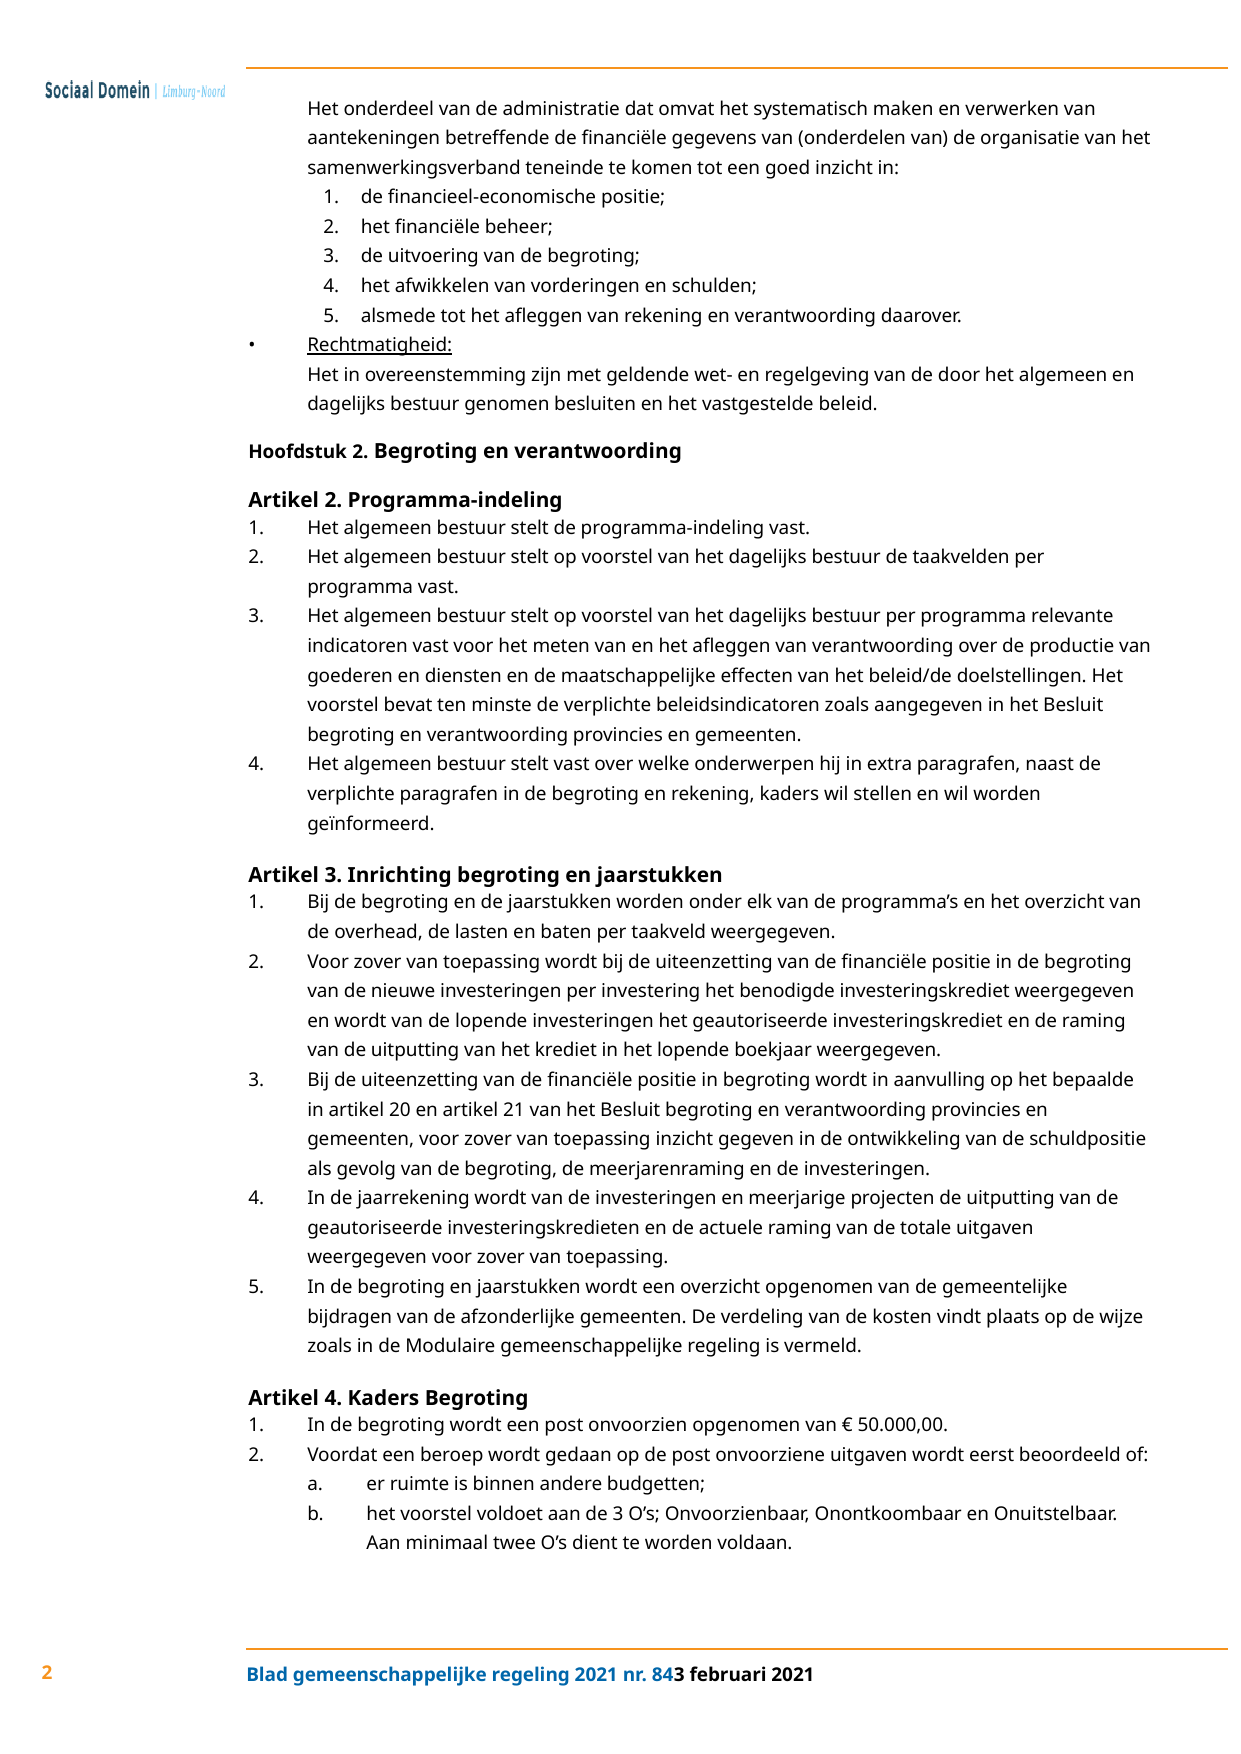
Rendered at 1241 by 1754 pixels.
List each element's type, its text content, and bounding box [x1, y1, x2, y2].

list het voorstel voldoet aan de 3 O’s; Onvoorzienbaar, Onontkoombaar en Onuitstelbaar. Aan minimaal twee O’s dient te worden voldaan. [307, 1500, 1152, 1555]
list het financiële beheer; [323, 213, 1152, 239]
list Het algemeen bestuur stelt vast over welke onderwerpen hij in extra paragrafen, naast de verplichte paragrafen in de begroting en rekening, kaders wil stellen en wil worden geïnformeerd. [248, 751, 1152, 836]
list er ruimte is binnen andere budgetten; [307, 1470, 1152, 1496]
text Artikel 4. Kaders Begroting [248, 1383, 1152, 1411]
list Het in overeenstemming zijn met geldende wet- en regelgeving van de door het algemeen en dagelijks bestuur genomen besluiten en het vastgestelde beleid. [248, 361, 1152, 416]
list Het algemeen bestuur stelt op voorstel van het dagelijks bestuur de taakvelden per programma vast. [248, 543, 1152, 599]
list Het algemeen bestuur stelt de programma-indeling vast. [248, 514, 1152, 540]
text Hoofdstuk 2. Begroting en verantwoording [248, 436, 1152, 465]
list Voordat een beroep wordt gedaan op de post onvoorziene uitgaven wordt eerst beoordeeld of: [248, 1441, 1152, 1467]
list Rechtmatigheid: [248, 331, 1152, 357]
list Het algemeen bestuur stelt op voorstel van het dagelijks bestuur per programma relevante indicatoren vast voor het meten van en het afleggen van verantwoording over de productie van goederen en diensten en de maatschappelijke effecten van het beleid/de doelstellingen. Het voorstel bevat ten minste de verplichte beleidsindicatoren zoals aangegeven in het Besluit begroting en verantwoording provincies en gemeenten. [248, 603, 1152, 747]
list Bij de uiteenzetting van de financiële positie in begroting wordt in aanvulling op het bepaalde in artikel 20 en artikel 21 van het Besluit begroting en verantwoording provincies en gemeenten, voor zover van toepassing inzicht gegeven in de ontwikkeling van de schuldpositie als gevolg van de begroting, de meerjarenraming en de investeringen. [248, 1066, 1152, 1181]
text Artikel 3. Inrichting begroting en jaarstukken [248, 860, 1152, 889]
list de uitvoering van de begroting; [323, 243, 1152, 268]
list In de begroting en jaarstukken wordt een overzicht opgenomen van de gemeentelijke bijdragen van de afzonderlijke gemeenten. De verdeling van de kosten vindt plaats op de wijze zoals in de Modulaire gemeenschappelijke regeling is vermeld. [248, 1273, 1152, 1358]
list het afwikkelen van vorderingen en schulden; [323, 272, 1152, 298]
list In de jaarrekening wordt van de investeringen en meerjarige projecten de uitputting van de geautoriseerde investeringskredieten en de actuele raming van de totale uitgaven weergegeven voor zover van toepassing. [248, 1184, 1152, 1269]
list Het onderdeel van de administratie dat omvat het systematisch maken en verwerken van aantekeningen betreffende de financiële gegevens van (onderdelen van) de organisatie van het samenwerkingsverband teneinde te komen tot een goed inzicht in: [248, 95, 1152, 180]
list de financieel-economische positie; [323, 183, 1152, 209]
list In de begroting wordt een post onvoorzien opgenomen van € 50.000,00. [248, 1411, 1152, 1437]
list Voor zover van toepassing wordt bij de uiteenzetting van de financiële positie in de begroting van de nieuwe investeringen per investering het benodigde investeringskrediet weergegeven en wordt van de lopende investeringen het geautoriseerde investeringskrediet en de raming van de uitputting van het krediet in het lopende boekjaar weergegeven. [248, 948, 1152, 1062]
text Artikel 2. Programma-indeling [248, 486, 1152, 514]
list alsmede tot het afleggen van rekening en verantwoording daarover. [323, 302, 1152, 328]
picture [41, 47, 231, 172]
list Bij de begroting en de jaarstukken worden onder elk van de programma’s en het overzicht van de overhead, de lasten en baten per taakveld weergegeven. [248, 889, 1152, 944]
